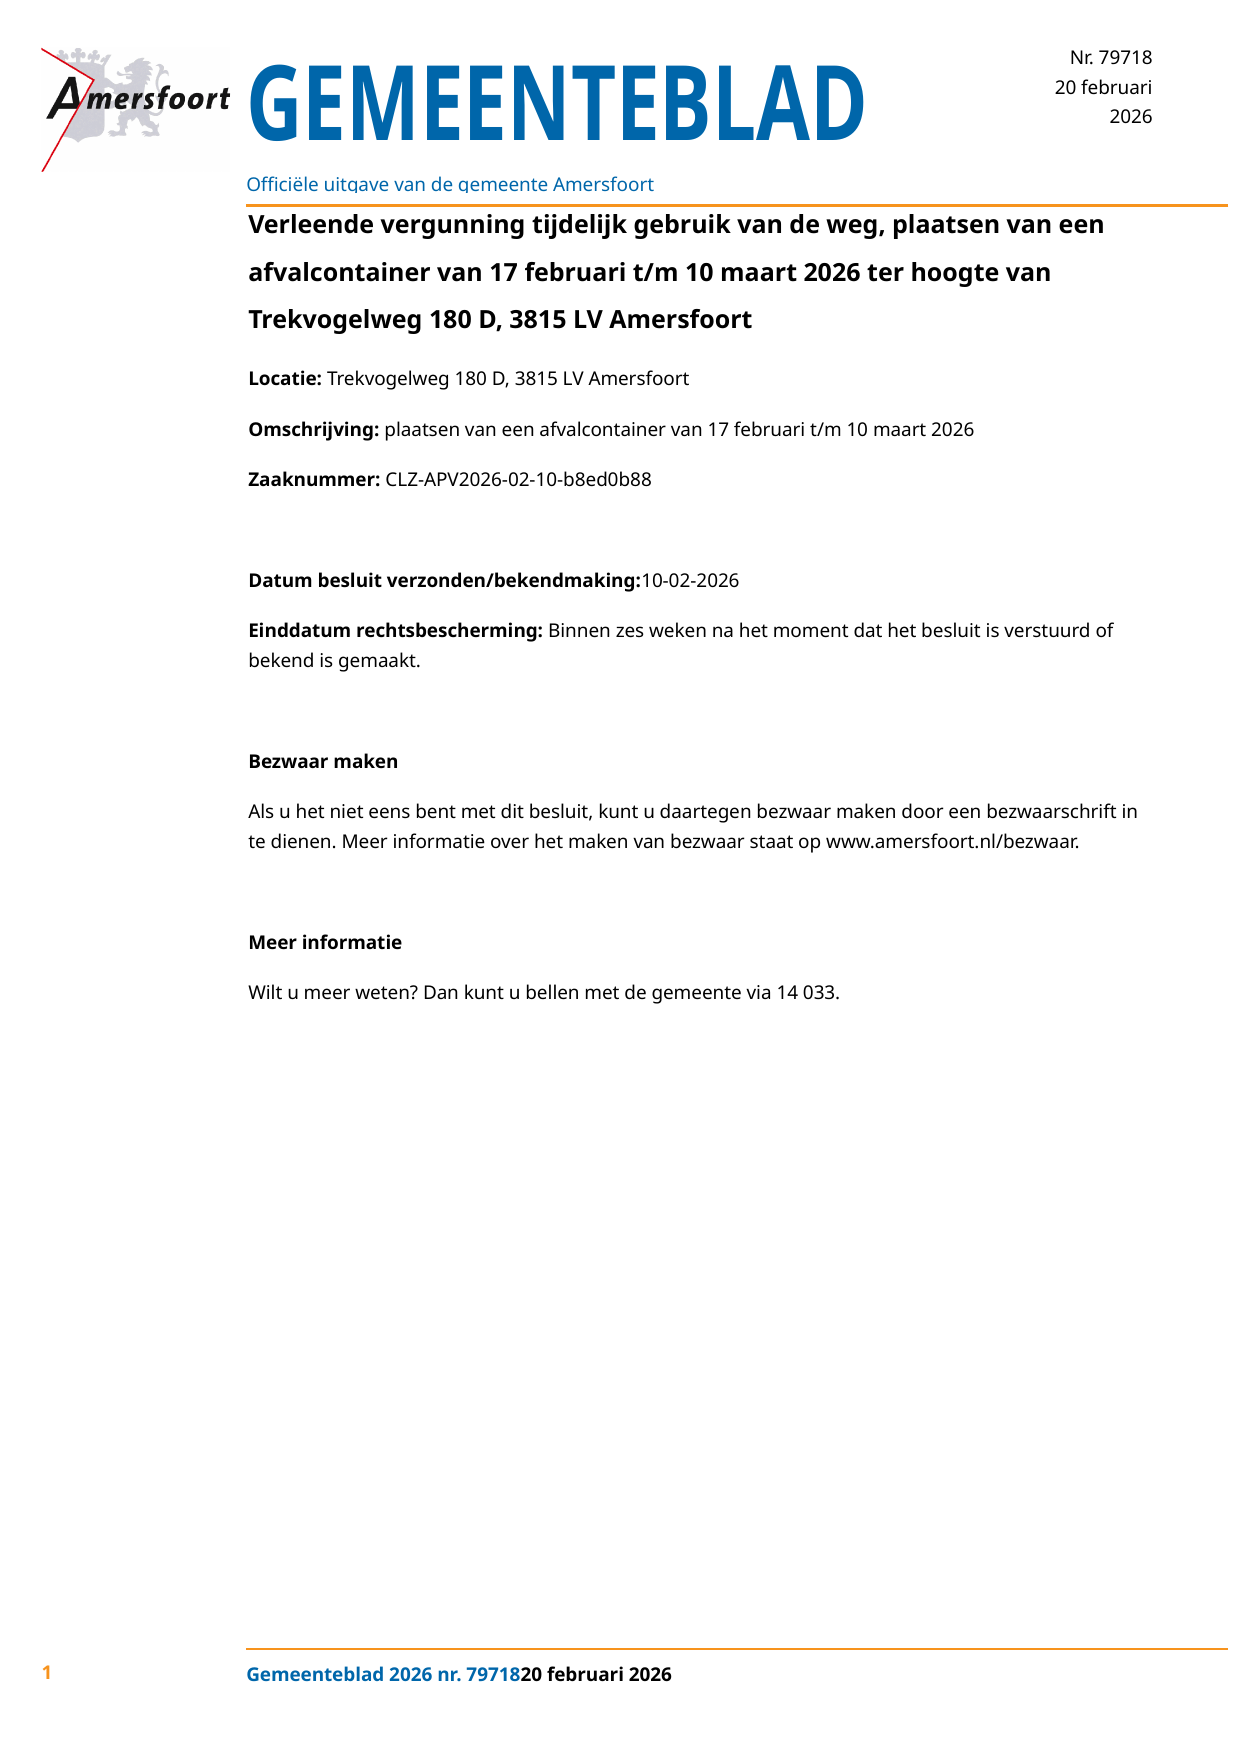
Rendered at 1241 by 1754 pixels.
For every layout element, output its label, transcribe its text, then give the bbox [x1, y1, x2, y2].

picture [41, 47, 231, 172]
text Zaaknummer: CLZ-APV2026-02-10-b8ed0b88 [248, 466, 1152, 492]
text Meer informatie [248, 929, 1152, 954]
text Einddatum rechtsbescherming: Binnen zes weken na het moment dat het besluit is verstuurd of bekend is gemaakt. [248, 618, 1152, 673]
text Wilt u meer weten? Dan kunt u bellen met de gemeente via 14 033. [248, 979, 1152, 1005]
text Omschrijving: plaatsen van een afvalcontainer van 17 februari t/m 10 maart 2026 [248, 416, 1152, 442]
text Locatie: Trekvogelweg 180 D, 3815 LV Amersfoort [248, 366, 1152, 391]
text Als u het niet eens bent met dit besluit, kunt u daartegen bezwaar maken door een bezwaarschrift in te dienen. Meer informatie over het maken van bezwaar staat op www.amersfoort.nl/bezwaar. [248, 798, 1152, 854]
text Bezwaar maken [248, 748, 1152, 774]
text Datum besluit verzonden/bekendmaking:10-02-2026 [248, 567, 1152, 593]
text Verleende vergunning tijdelijk gebruik van de weg, plaatsen van een afvalcontainer van 17 februari t/m 10 maart 2026 ter hoogte van Trekvogelweg 180 D, 3815 LV Amersfoort [248, 207, 1152, 336]
